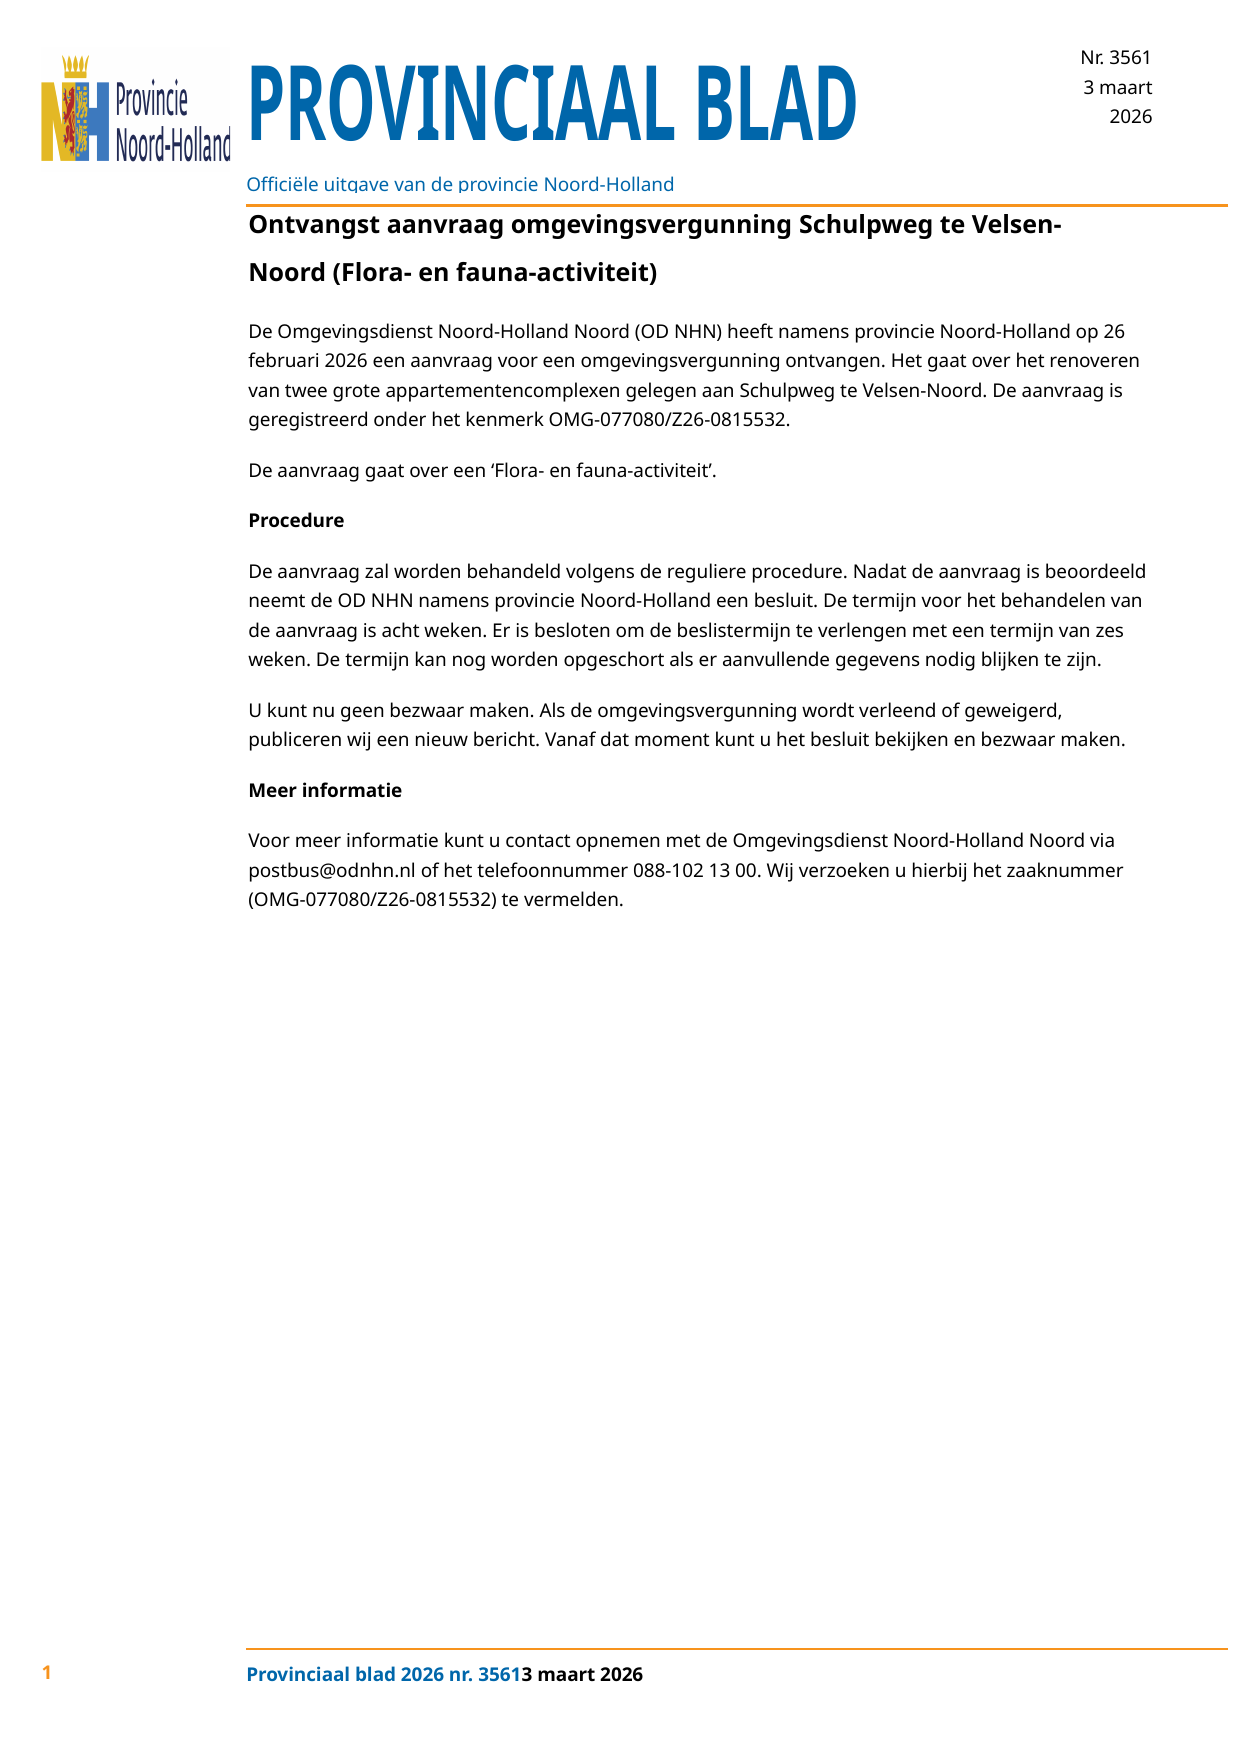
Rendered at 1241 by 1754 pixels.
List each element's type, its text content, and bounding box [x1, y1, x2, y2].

text Procedure [248, 507, 1152, 533]
text Ontvangst aanvraag omgevingsvergunning Schulpweg te Velsen-Noord (Flora- en fauna-activiteit) [248, 207, 1152, 288]
picture [41, 47, 231, 172]
text De aanvraag zal worden behandeld volgens de reguliere procedure. Nadat de aanvraag is beoordeeld neemt de OD NHN namens provincie Noord-Holland een besluit. De termijn voor het behandelen van de aanvraag is acht weken. Er is besloten om de beslistermijn te verlengen met een termijn van zes weken. De termijn kan nog worden opgeschort als er aanvullende gegevens nodig blijken te zijn. [248, 558, 1152, 672]
text De Omgevingsdienst Noord-Holland Noord (OD NHN) heeft namens provincie Noord-Holland op 26 februari 2026 een aanvraag voor een omgevingsvergunning ontvangen. Het gaat over het renoveren van twee grote appartementencomplexen gelegen aan Schulpweg te Velsen-Noord. De aanvraag is geregistreerd onder het kenmerk OMG-077080/Z26-0815532. [248, 318, 1152, 432]
text De aanvraag gaat over een ‘Flora- en fauna-activiteit’. [248, 457, 1152, 483]
text U kunt nu geen bezwaar maken. Als de omgevingsvergunning wordt verleend of geweigerd, publiceren wij een nieuw bericht. Vanaf dat moment kunt u het besluit bekijken en bezwaar maken. [248, 697, 1152, 752]
text Voor meer informatie kunt u contact opnemen met de Omgevingsdienst Noord-Holland Noord via postbus@odnhn.nl of het telefoonnummer 088-102 13 00. Wij verzoeken u hierbij het zaaknummer (OMG-077080/Z26-0815532) te vermelden. [248, 827, 1152, 912]
text Meer informatie [248, 777, 1152, 803]
